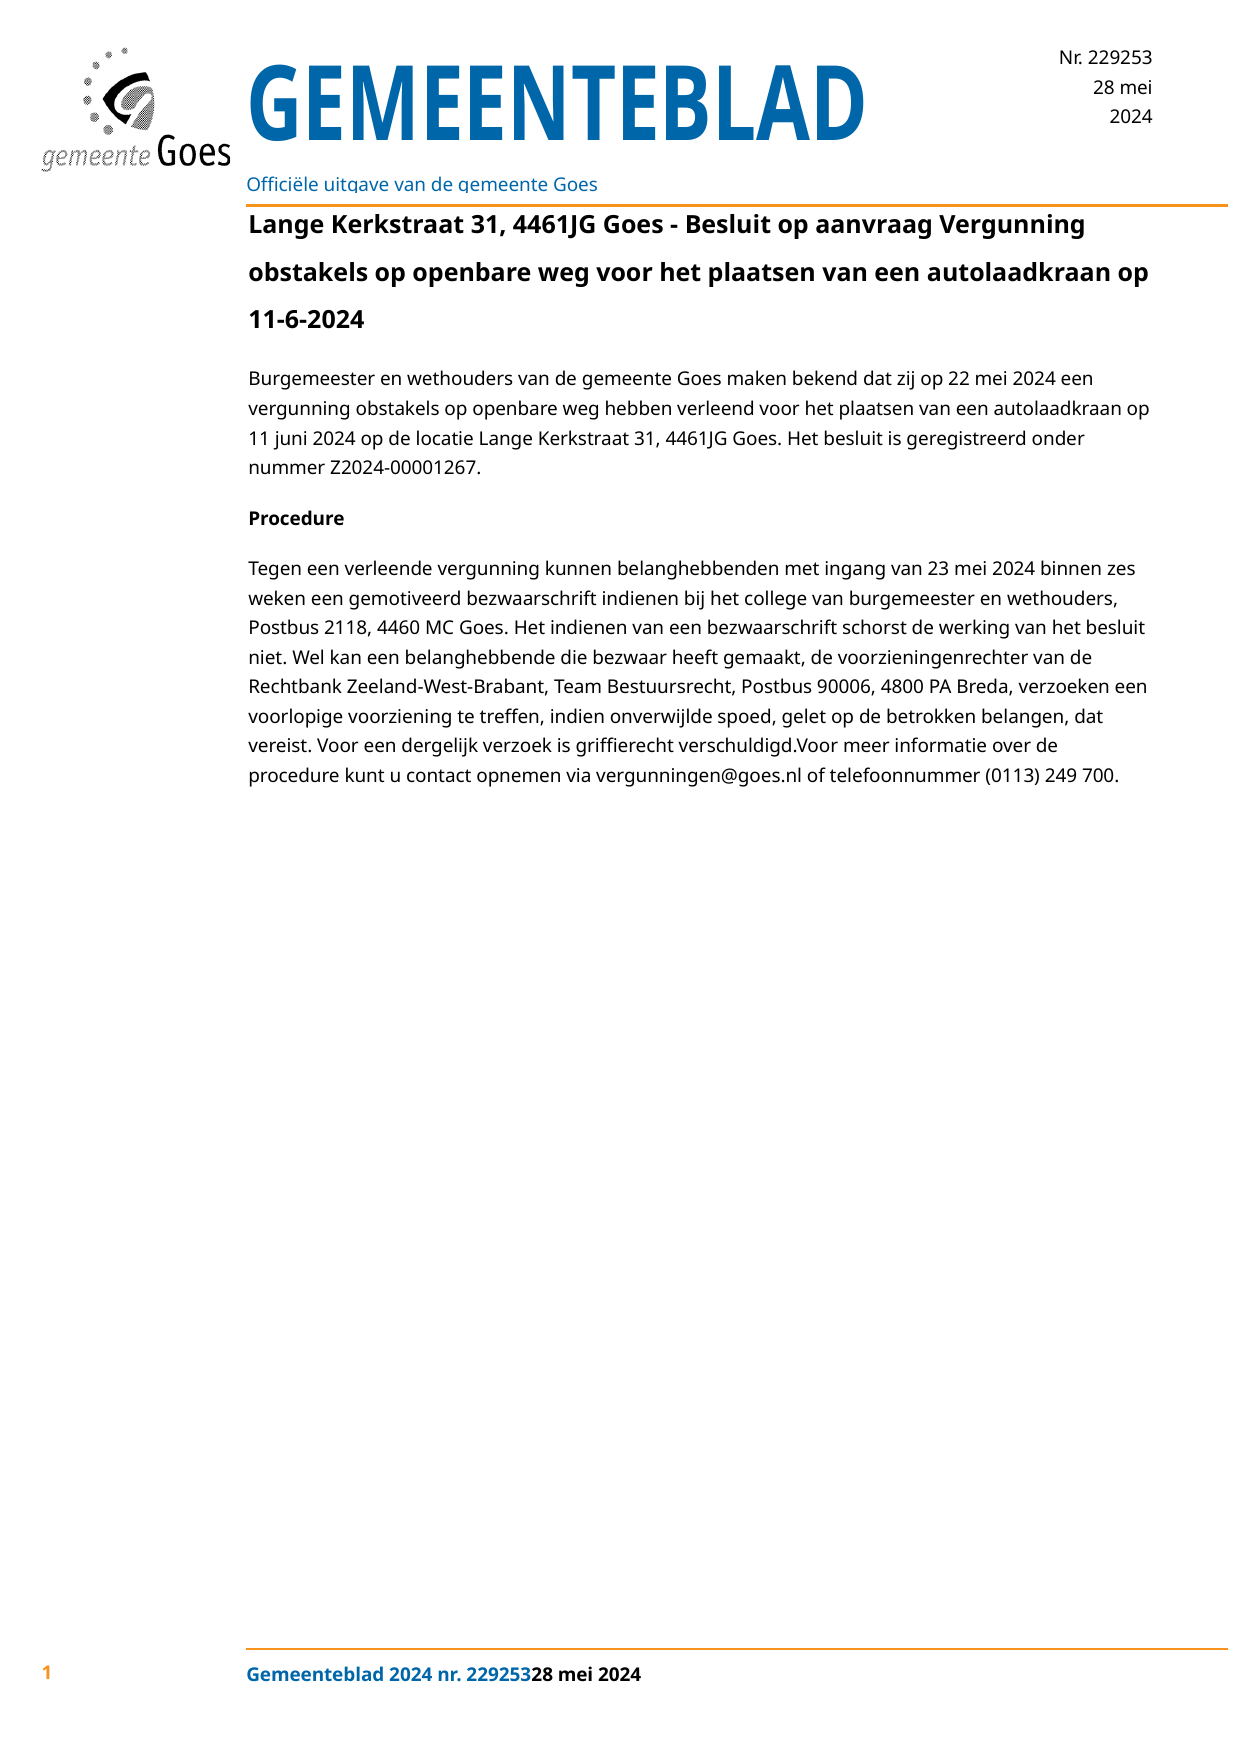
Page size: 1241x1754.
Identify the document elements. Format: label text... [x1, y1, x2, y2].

text Burgemeester en wethouders van de gemeente Goes maken bekend dat zij op 22 mei 2024 een vergunning obstakels op openbare weg hebben verleend voor het plaatsen van een autolaadkraan op 11 juni 2024 op de locatie Lange Kerkstraat 31, 4461JG Goes. Het besluit is geregistreerd onder nummer Z2024-00001267. [248, 366, 1152, 480]
picture [41, 47, 231, 172]
text Procedure [248, 505, 1152, 530]
text Lange Kerkstraat 31, 4461JG Goes - Besluit op aanvraag Vergunning obstakels op openbare weg voor het plaatsen van een autolaadkraan op 11-6-2024 [248, 207, 1152, 336]
text Tegen een verleende vergunning kunnen belanghebbenden met ingang van 23 mei 2024 binnen zes weken een gemotiveerd bezwaarschrift indienen bij het college van burgemeester en wethouders, Postbus 2118, 4460 MC Goes. Het indienen van een bezwaarschrift schorst de werking van het besluit niet. Wel kan een belanghebbende die bezwaar heeft gemaakt, de voorzieningenrechter van de Rechtbank Zeeland-West-Brabant, Team Bestuursrecht, Postbus 90006, 4800 PA Breda, verzoeken een voorlopige voorziening te treffen, indien onverwijlde spoed, gelet op de betrokken belangen, dat vereist. Voor een dergelijk verzoek is griffierecht verschuldigd.Voor meer informatie over de procedure kunt u contact opnemen via vergunningen@goes.nl of telefoonnummer (0113) 249 700. [248, 555, 1152, 788]
